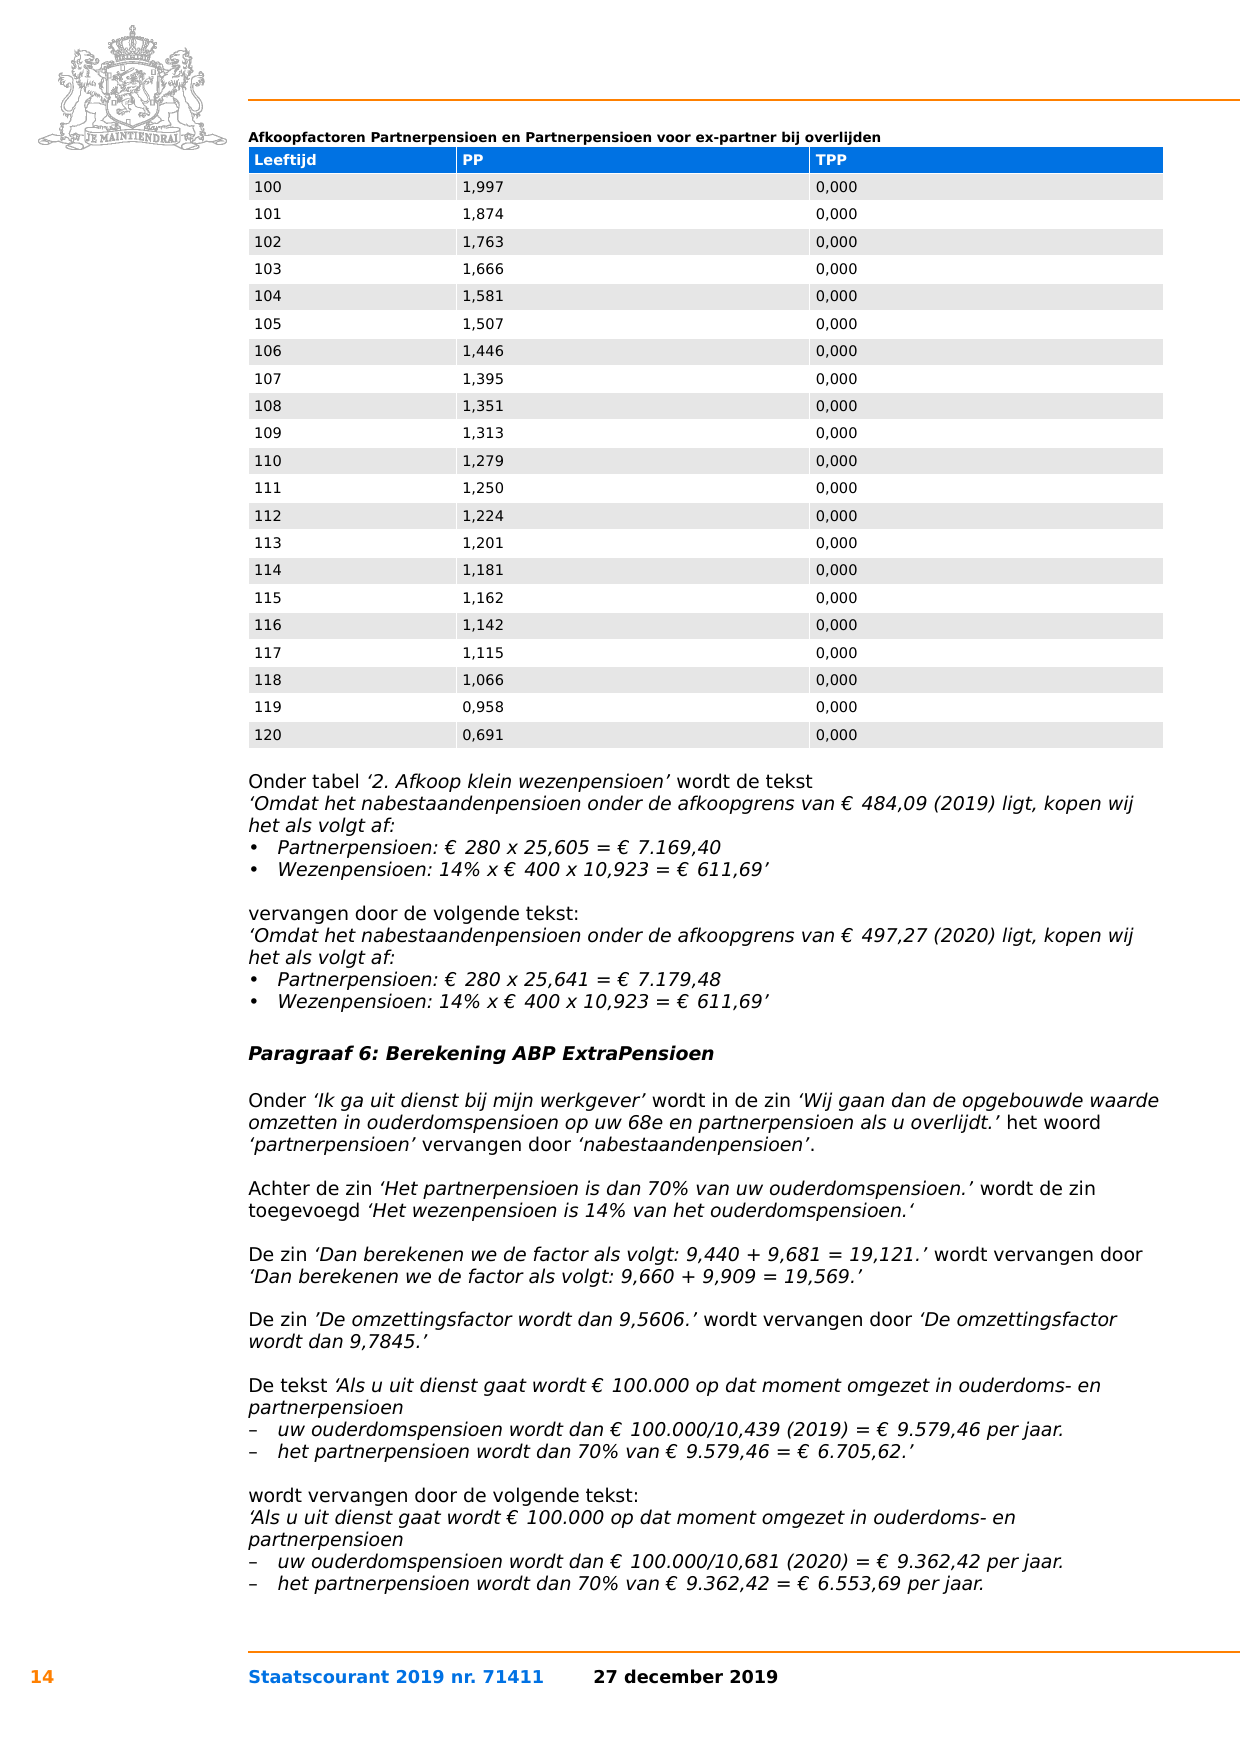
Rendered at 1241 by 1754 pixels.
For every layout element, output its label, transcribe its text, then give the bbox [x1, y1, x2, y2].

text De zin ‘Dan berekenen we de factor als volgt: 9,440 + 9,681 = 19,121.’ wordt vervangen door ‘Dan berekenen we de factor als volgt: 9,660 + 9,909 = 19,569.’ [248, 1243, 1163, 1287]
text wordt vervangen door de volgende tekst: [248, 1485, 1163, 1507]
table_cell 1,162 [457, 585, 809, 611]
text • Wezenpensioen: 14% x € 400 x 10,923 = € 611,69’ [248, 859, 1163, 881]
table_cell 0,691 [457, 722, 809, 748]
table_cell 0,000 [810, 393, 1163, 419]
text Achter de zin ‘Het partnerpensioen is dan 70% van uw ouderdomspensioen.’ wordt de zin toegevoegd ‘Het wezenpensioen is 14% van het ouderdomspensioen.‘ [248, 1178, 1163, 1222]
text • Wezenpensioen: 14% x € 400 x 10,923 = € 611,69’ [248, 991, 1163, 1013]
table_cell 102 [249, 229, 456, 255]
table_cell 0,000 [810, 475, 1163, 502]
table_cell 1,874 [457, 201, 809, 228]
table_cell 1,201 [457, 530, 809, 557]
table_cell 1,666 [457, 256, 809, 283]
table_cell 0,000 [810, 366, 1163, 392]
table_cell 1,351 [457, 393, 809, 419]
text Onder tabel ‘2. Afkoop klein wezenpensioen’ wordt de tekst [248, 771, 1163, 793]
table_cell 105 [249, 311, 456, 337]
table_cell TPP [810, 147, 1163, 173]
table_cell 0,000 [810, 201, 1163, 228]
picture [38, 25, 227, 150]
table_cell 115 [249, 585, 456, 611]
text ‘Omdat het nabestaandenpensioen onder de afkoopgrens van € 484,09 (2019) ligt, kopen wij het als volgt af: [248, 793, 1163, 837]
text Onder ‘Ik ga uit dienst bij mijn werkgever’ wordt in de zin ‘Wij gaan dan de opgebouwde waarde omzetten in ouderdomspensioen op uw 68e en partnerpensioen als u overlijdt.’ het woord ‘partnerpensioen’ vervangen door ‘nabestaandenpensioen’. [248, 1090, 1163, 1156]
table_cell 1,313 [457, 421, 809, 447]
table_cell 107 [249, 366, 456, 392]
table_cell 103 [249, 256, 456, 283]
table_cell 0,000 [810, 311, 1163, 337]
table_cell 0,000 [810, 448, 1163, 474]
table_cell 1,224 [457, 503, 809, 529]
table_cell 0,000 [810, 256, 1163, 283]
text ‘Als u uit dienst gaat wordt € 100.000 op dat moment omgezet in ouderdoms- en partnerpensioen [248, 1507, 1163, 1551]
table_cell 117 [249, 640, 456, 666]
table_cell 120 [249, 722, 456, 748]
table_cell 112 [249, 503, 456, 529]
text – het partnerpensioen wordt dan 70% van € 9.362,42 = € 6.553,69 per jaar. [248, 1573, 1163, 1595]
table_cell 114 [249, 558, 456, 584]
table_cell 1,446 [457, 339, 809, 365]
table_cell 1,142 [457, 613, 809, 639]
table_cell 0,000 [810, 229, 1163, 255]
table_cell 0,000 [810, 585, 1163, 611]
text De zin ’De omzettingsfactor wordt dan 9,5606.’ wordt vervangen door ‘De omzettingsfactor wordt dan 9,7845.’ [248, 1309, 1163, 1353]
table_cell 0,000 [810, 613, 1163, 639]
text vervangen door de volgende tekst: [248, 903, 1163, 925]
table_cell 0,958 [457, 695, 809, 721]
table_cell 110 [249, 448, 456, 474]
table_cell 108 [249, 393, 456, 419]
table_cell 0,000 [810, 695, 1163, 721]
text – uw ouderdomspensioen wordt dan € 100.000/10,681 (2020) = € 9.362,42 per jaar. [248, 1551, 1163, 1573]
table_cell 100 [249, 174, 456, 200]
table_cell 118 [249, 667, 456, 693]
table_cell 1,115 [457, 640, 809, 666]
table_header Afkoopfactoren Partnerpensioen en Partnerpensioen voor ex-partner bij overlijden [248, 130, 1163, 146]
table_cell 1,250 [457, 475, 809, 502]
table_cell 0,000 [810, 174, 1163, 200]
table_cell 1,181 [457, 558, 809, 584]
text – het partnerpensioen wordt dan 70% van € 9.579,46 = € 6.705,62.’ [248, 1441, 1163, 1463]
table_cell 0,000 [810, 667, 1163, 693]
table_cell 1,763 [457, 229, 809, 255]
table_cell 1,066 [457, 667, 809, 693]
table_cell 1,997 [457, 174, 809, 200]
table_cell Leeftijd [249, 147, 456, 173]
table_cell 0,000 [810, 284, 1163, 310]
table_cell 104 [249, 284, 456, 310]
table_cell 0,000 [810, 530, 1163, 557]
table_cell 0,000 [810, 640, 1163, 666]
table_cell 1,581 [457, 284, 809, 310]
table_cell 101 [249, 201, 456, 228]
table_cell 0,000 [810, 722, 1163, 748]
table_cell PP [457, 147, 809, 173]
table_cell 1,395 [457, 366, 809, 392]
text • Partnerpensioen: € 280 x 25,641 = € 7.179,48 [248, 969, 1163, 991]
table_cell 0,000 [810, 421, 1163, 447]
table_cell 1,507 [457, 311, 809, 337]
table_cell 116 [249, 613, 456, 639]
table_cell 119 [249, 695, 456, 721]
table_cell 111 [249, 475, 456, 502]
text – uw ouderdomspensioen wordt dan € 100.000/10,439 (2019) = € 9.579,46 per jaar. [248, 1419, 1163, 1441]
text ‘Omdat het nabestaandenpensioen onder de afkoopgrens van € 497,27 (2020) ligt, kopen wij het als volgt af: [248, 925, 1163, 969]
table_cell 0,000 [810, 503, 1163, 529]
table_cell 0,000 [810, 339, 1163, 365]
table_cell 1,279 [457, 448, 809, 474]
text • Partnerpensioen: € 280 x 25,605 = € 7.169,40 [248, 837, 1163, 859]
text De tekst ‘Als u uit dienst gaat wordt € 100.000 op dat moment omgezet in ouderdoms- en partnerpensioen [248, 1375, 1163, 1419]
table_cell 106 [249, 339, 456, 365]
table_cell 0,000 [810, 558, 1163, 584]
table_cell 109 [249, 421, 456, 447]
table_cell 113 [249, 530, 456, 557]
subtitle Paragraaf 6: Berekening ABP ExtraPensioen [248, 1043, 1163, 1065]
